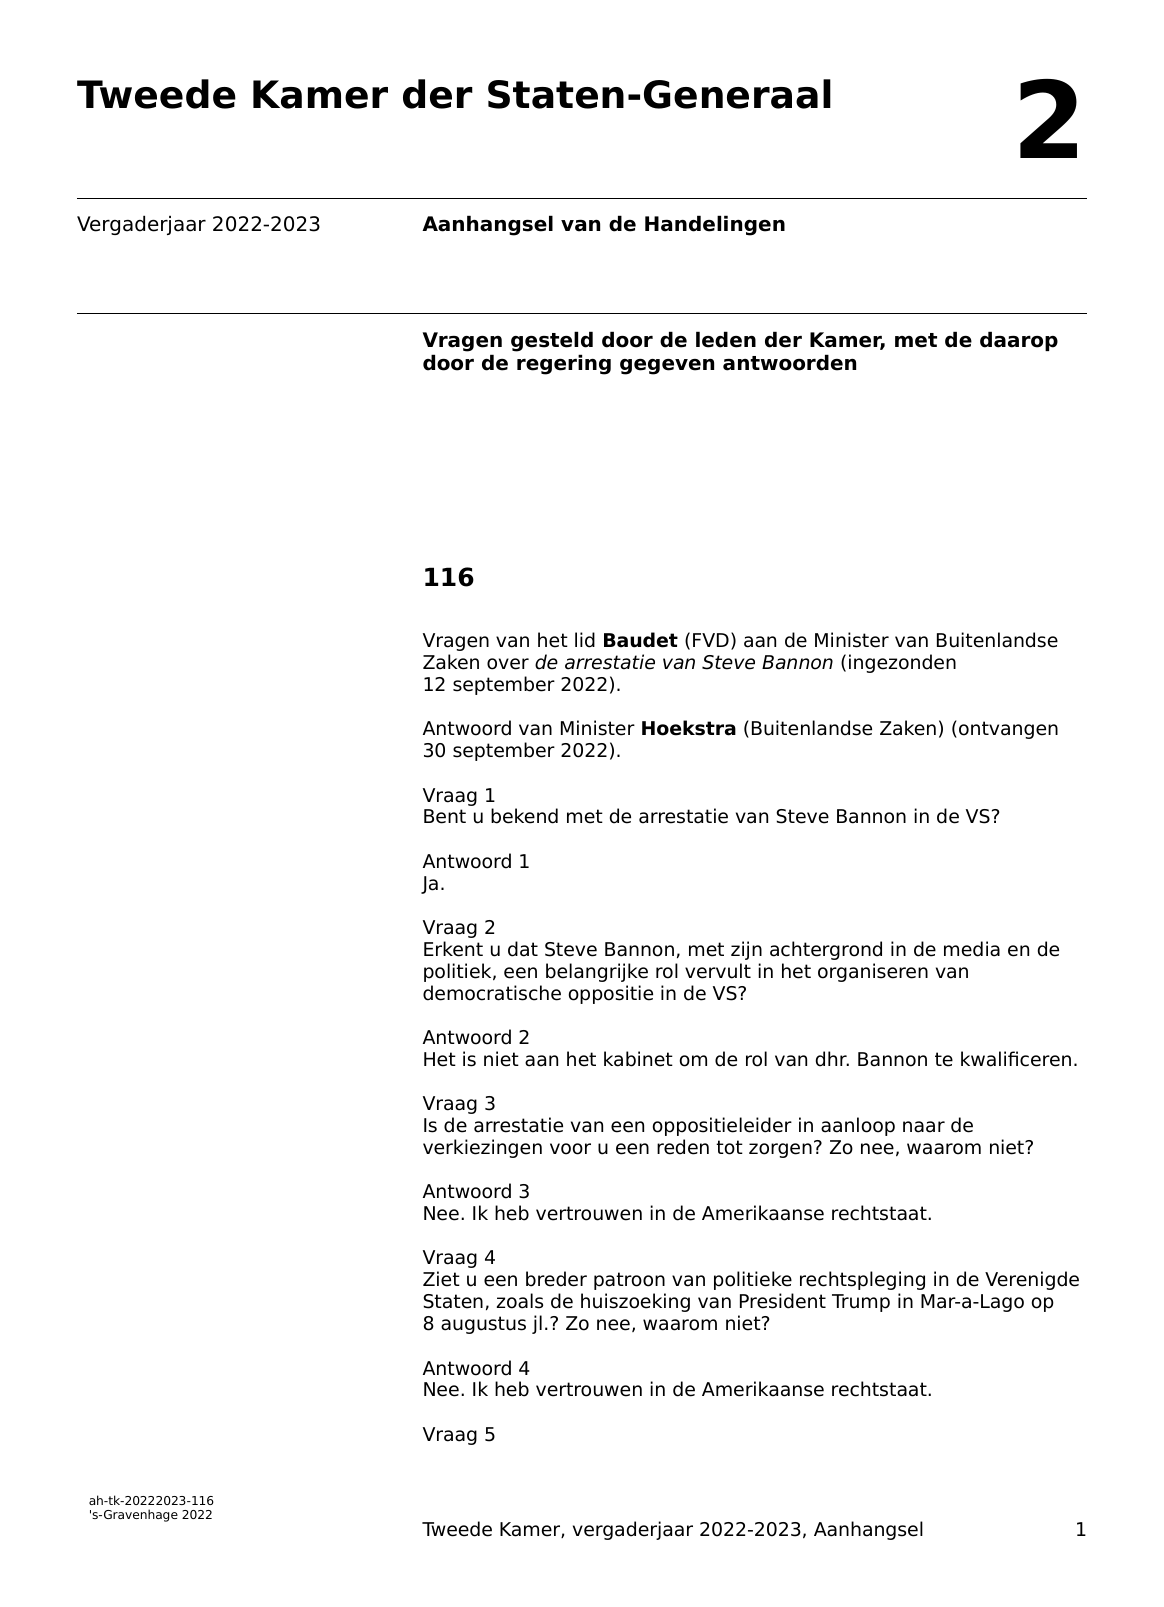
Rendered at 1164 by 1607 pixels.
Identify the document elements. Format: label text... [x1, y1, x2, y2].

text Ja. [422, 873, 1087, 894]
text Nee. Ik heb vertrouwen in de Amerikaanse rechtstaat. [422, 1203, 1087, 1225]
text Vraag 3 [422, 1093, 1087, 1115]
table_cell Vragen gesteld door de leden der Kamer, met de daarop door de regering gegeven antwoorden [422, 314, 1087, 375]
table_cell Aanhangsel van de Handelingen [422, 199, 1087, 313]
text Antwoord van Minister Hoekstra (Buitenlandse Zaken) (ontvangen 30 september 2022). [422, 718, 1087, 762]
text Antwoord 2 [422, 1027, 1087, 1049]
text 's-Gravenhage 2022 [88, 1508, 323, 1522]
text ah-tk-20222023-116 [88, 1494, 323, 1508]
table_header Tweede Kamer der Staten-Generaal [77, 59, 886, 198]
text Erkent u dat Steve Bannon, met zijn achtergrond in de media en de politiek, een belangrijke rol vervult in het organiseren van democratische oppositie in de VS? [422, 939, 1087, 1005]
text Vraag 5 [422, 1423, 1087, 1446]
text Bent u bekend met de arrestatie van Steve Bannon in de VS? [422, 806, 1087, 828]
text Ziet u een breder patroon van politieke rechtspleging in de Verenigde Staten, zoals de huiszoeking van President Trump in Mar-a-Lago op 8 augustus jl.? Zo nee, waarom niet? [422, 1269, 1087, 1335]
text Vraag 4 [422, 1247, 1087, 1269]
text 116 [422, 563, 1087, 592]
text Nee. Ik heb vertrouwen in de Amerikaanse rechtstaat. [422, 1379, 1087, 1401]
text Antwoord 3 [422, 1181, 1087, 1203]
text Vraag 1 [422, 784, 1087, 806]
table_cell Vergaderjaar 2022-2023 [77, 199, 422, 313]
text Is de arrestatie van een oppositieleider in aanloop naar de verkiezingen voor u een reden tot zorgen? Zo nee, waarom niet? [422, 1115, 1087, 1159]
text Antwoord 4 [422, 1357, 1087, 1379]
table_cell [77, 314, 422, 375]
table_header 2 [886, 59, 1087, 198]
text Vraag 2 [422, 917, 1087, 939]
text Vragen van het lid Baudet (FVD) aan de Minister van Buitenlandse Zaken over de arrestatie van Steve Bannon (ingezonden 12 september 2022). [422, 630, 1087, 696]
text Het is niet aan het kabinet om de rol van dhr. Bannon te kwalificeren. [422, 1049, 1087, 1071]
text Antwoord 1 [422, 851, 1087, 873]
